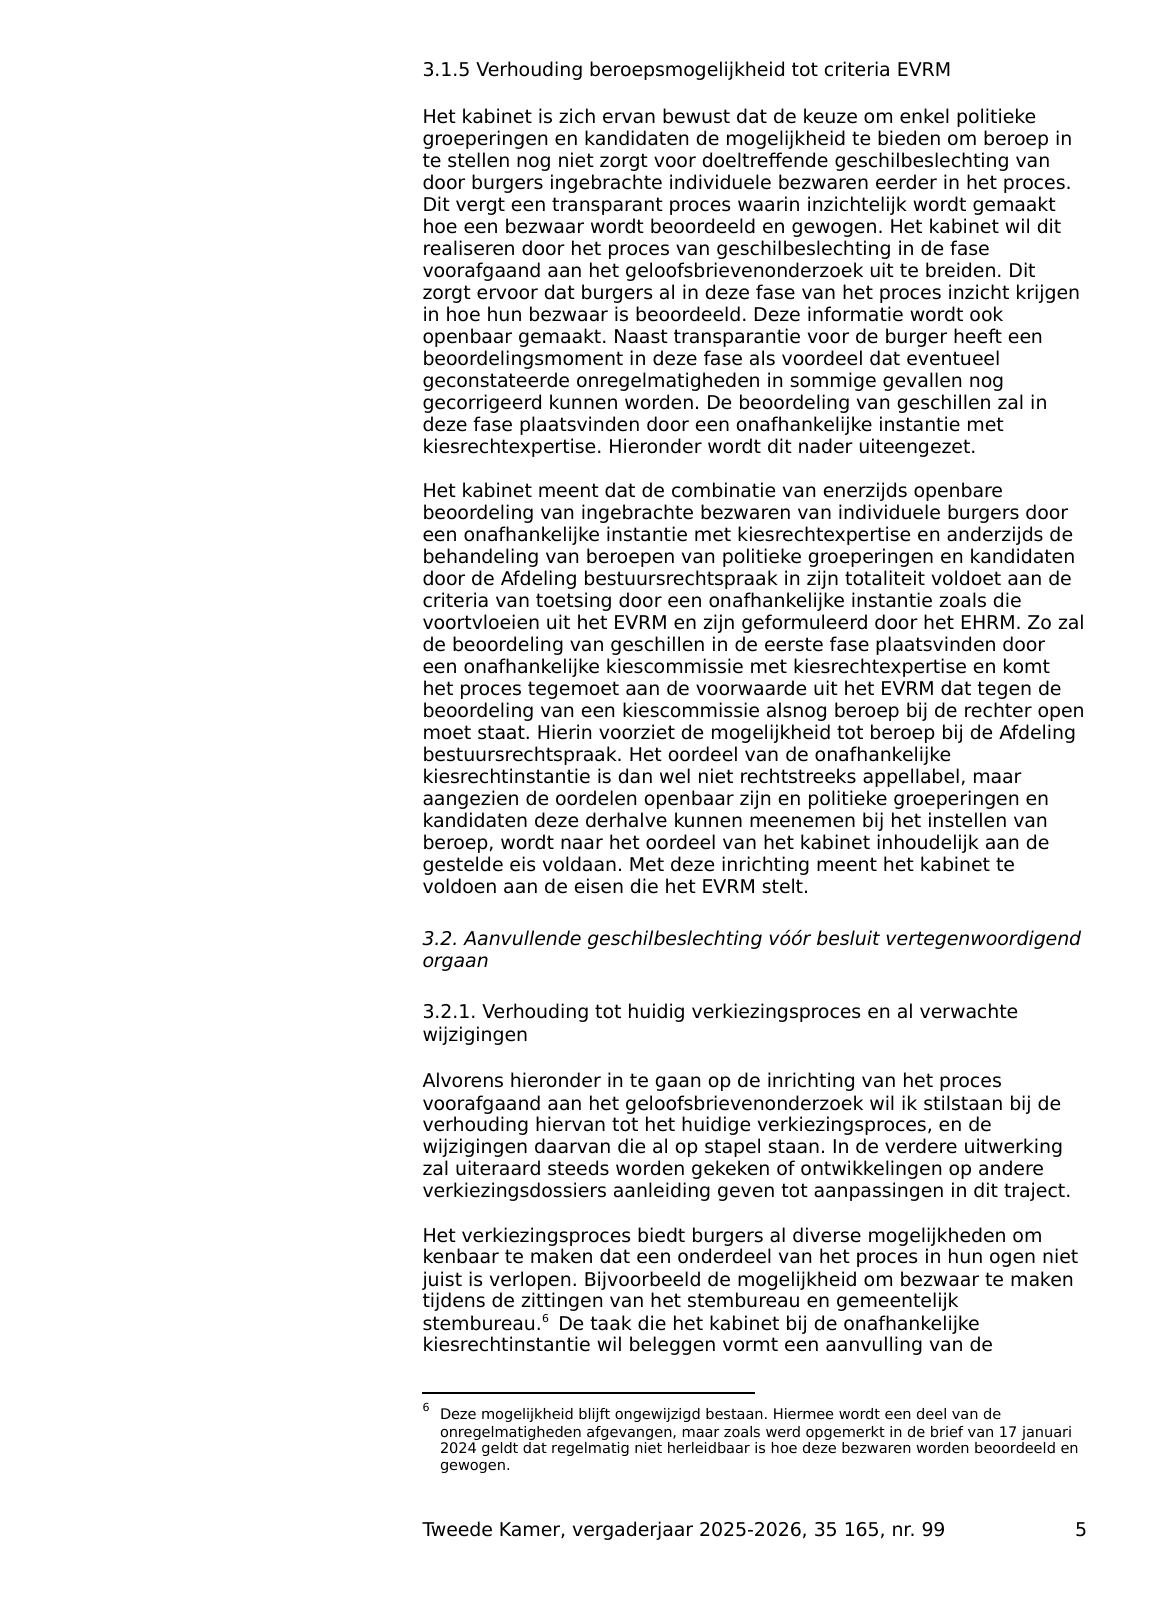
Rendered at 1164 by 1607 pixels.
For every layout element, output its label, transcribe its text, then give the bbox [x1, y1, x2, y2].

text Alvorens hieronder in te gaan op de inrichting van het proces voorafgaand aan het geloofsbrievenonderzoek wil ik stilstaan bij de verhouding hiervan tot het huidige verkiezingsproces, en de wijzigingen daarvan die al op stapel staan. In de verdere uitwerking zal uiteraard steeds worden gekeken of ontwikkelingen op andere verkiezingsdossiers aanleiding geven tot aanpassingen in dit traject. [422, 1070, 1087, 1202]
text Deze mogelijkheid blijft ongewijzigd bestaan. Hiermee wordt een deel van de onregelmatigheden afgevangen, maar zoals werd opgemerkt in de brief van 17 januari 2024 geldt dat regelmatig niet herleidbaar is hoe deze bezwaren worden beoordeeld en gewogen. [422, 1402, 1087, 1474]
subtitle 3.2.1. Verhouding tot huidig verkiezingsproces en al verwachte wijzigingen [422, 1001, 1087, 1045]
subtitle 3.1.5 Verhouding beroepsmogelijkheid tot criteria EVRM [422, 59, 1087, 81]
text Het kabinet meent dat de combinatie van enerzijds openbare beoordeling van ingebrachte bezwaren van individuele burgers door een onafhankelijke instantie met kiesrechtexpertise en anderzijds de behandeling van beroepen van politieke groeperingen en kandidaten door de Afdeling bestuursrechtspraak in zijn totaliteit voldoet aan de criteria van toetsing door een onafhankelijke instantie zoals die voortvloeien uit het EVRM en zijn geformuleerd door het EHRM. Zo zal de beoordeling van geschillen in de eerste fase plaatsvinden door een onafhankelijke kiescommissie met kiesrechtexpertise en komt het proces tegemoet aan de voorwaarde uit het EVRM dat tegen de beoordeling van een kiescommissie alsnog beroep bij de rechter open moet staat. Hierin voorziet de mogelijkheid tot beroep bij de Afdeling bestuursrechtspraak. Het oordeel van de onafhankelijke kiesrechtinstantie is dan wel niet rechtstreeks appellabel, maar aangezien de oordelen openbaar zijn en politieke groeperingen en kandidaten deze derhalve kunnen meenemen bij het instellen van beroep, wordt naar het oordeel van het kabinet inhoudelijk aan de gestelde eis voldaan. Met deze inrichting meent het kabinet te voldoen aan de eisen die het EVRM stelt. [422, 480, 1087, 897]
subtitle 3.2. Aanvullende geschilbeslechting vóór besluit vertegenwoordigend orgaan [422, 927, 1087, 971]
text Het kabinet is zich ervan bewust dat de keuze om enkel politieke groeperingen en kandidaten de mogelijkheid te bieden om beroep in te stellen nog niet zorgt voor doeltreffende geschilbeslechting van door burgers ingebrachte individuele bezwaren eerder in het proces. Dit vergt een transparant proces waarin inzichtelijk wordt gemaakt hoe een bezwaar wordt beoordeeld en gewogen. Het kabinet wil dit realiseren door het proces van geschilbeslechting in de fase voorafgaand aan het geloofsbrievenonderzoek uit te breiden. Dit zorgt ervoor dat burgers al in deze fase van het proces inzicht krijgen in hoe hun bezwaar is beoordeeld. Deze informatie wordt ook openbaar gemaakt. Naast transparantie voor de burger heeft een beoordelingsmoment in deze fase als voordeel dat eventueel geconstateerde onregelmatigheden in sommige gevallen nog gecorrigeerd kunnen worden. De beoordeling van geschillen zal in deze fase plaatsvinden door een onafhankelijke instantie met kiesrechtexpertise. Hieronder wordt dit nader uiteengezet. [422, 106, 1087, 458]
text Het verkiezingsproces biedt burgers al diverse mogelijkheden om kenbaar te maken dat een onderdeel van het proces in hun ogen niet juist is verlopen. Bijvoorbeeld de mogelijkheid om bezwaar te maken tijdens de zittingen van het stembureau en gemeentelijk stembureau. De taak die het kabinet bij de onafhankelijke kiesrechtinstantie wil beleggen vormt een aanvulling van de [422, 1224, 1087, 1356]
